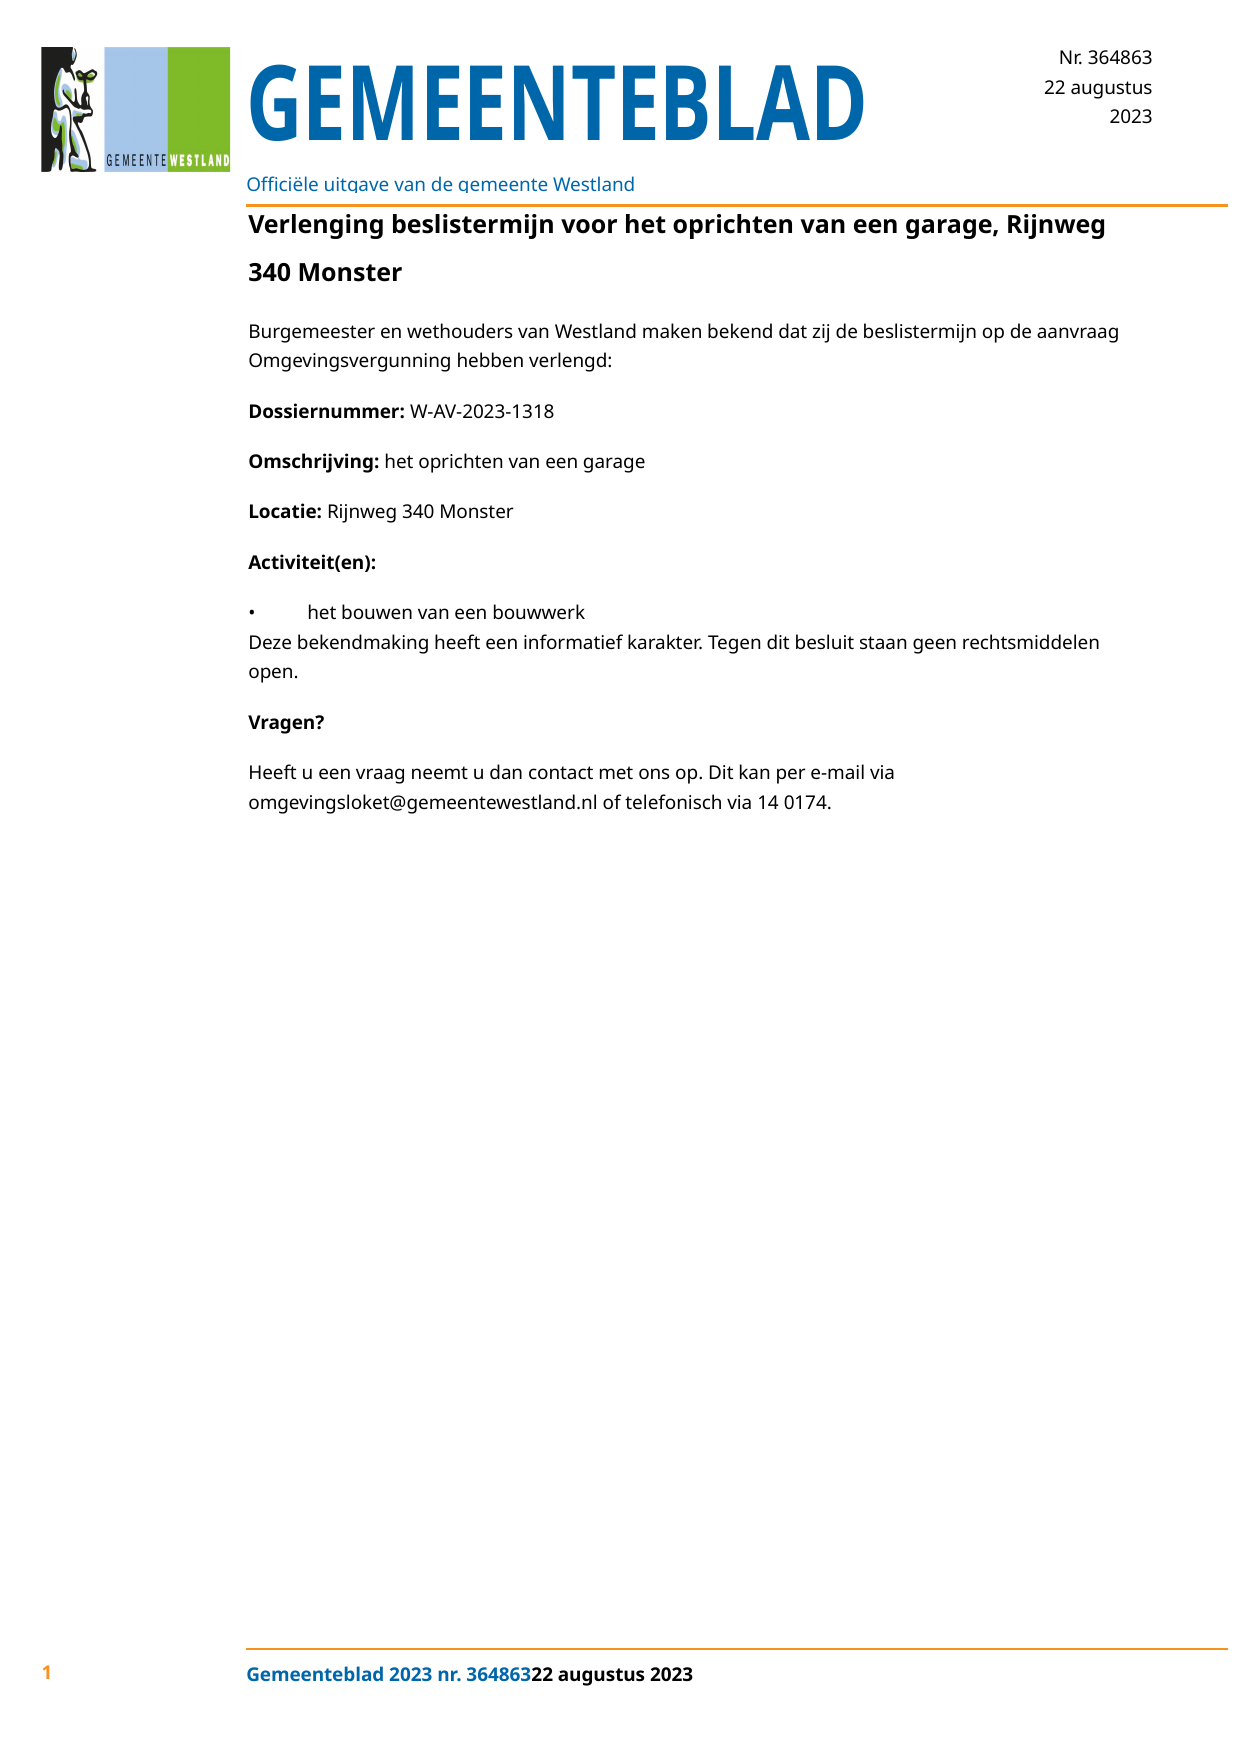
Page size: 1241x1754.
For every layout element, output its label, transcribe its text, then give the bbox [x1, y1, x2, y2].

list het bouwen van een bouwwerk [248, 599, 1152, 625]
picture [41, 47, 231, 172]
text Omschrijving: het oprichten van een garage [248, 448, 1152, 474]
text Locatie: Rijnweg 340 Monster [248, 499, 1152, 524]
text Verlenging beslistermijn voor het oprichten van een garage, Rijnweg 340 Monster [248, 207, 1152, 288]
text Burgemeester en wethouders van Westland maken bekend dat zij de beslistermijn op de aanvraag Omgevingsvergunning hebben verlengd: [248, 318, 1152, 373]
text Deze bekendmaking heeft een informatief karakter. Tegen dit besluit staan geen rechtsmiddelen open. [248, 629, 1152, 684]
text Dossiernummer: W-AV-2023-1318 [248, 398, 1152, 424]
text Activiteit(en): [248, 549, 1152, 575]
text Heeft u een vraag neemt u dan contact met ons op. Dit kan per e-mail via omgevingsloket@gemeentewestland.nl of telefonisch via 14 0174. [248, 759, 1152, 815]
text Vragen? [248, 709, 1152, 735]
